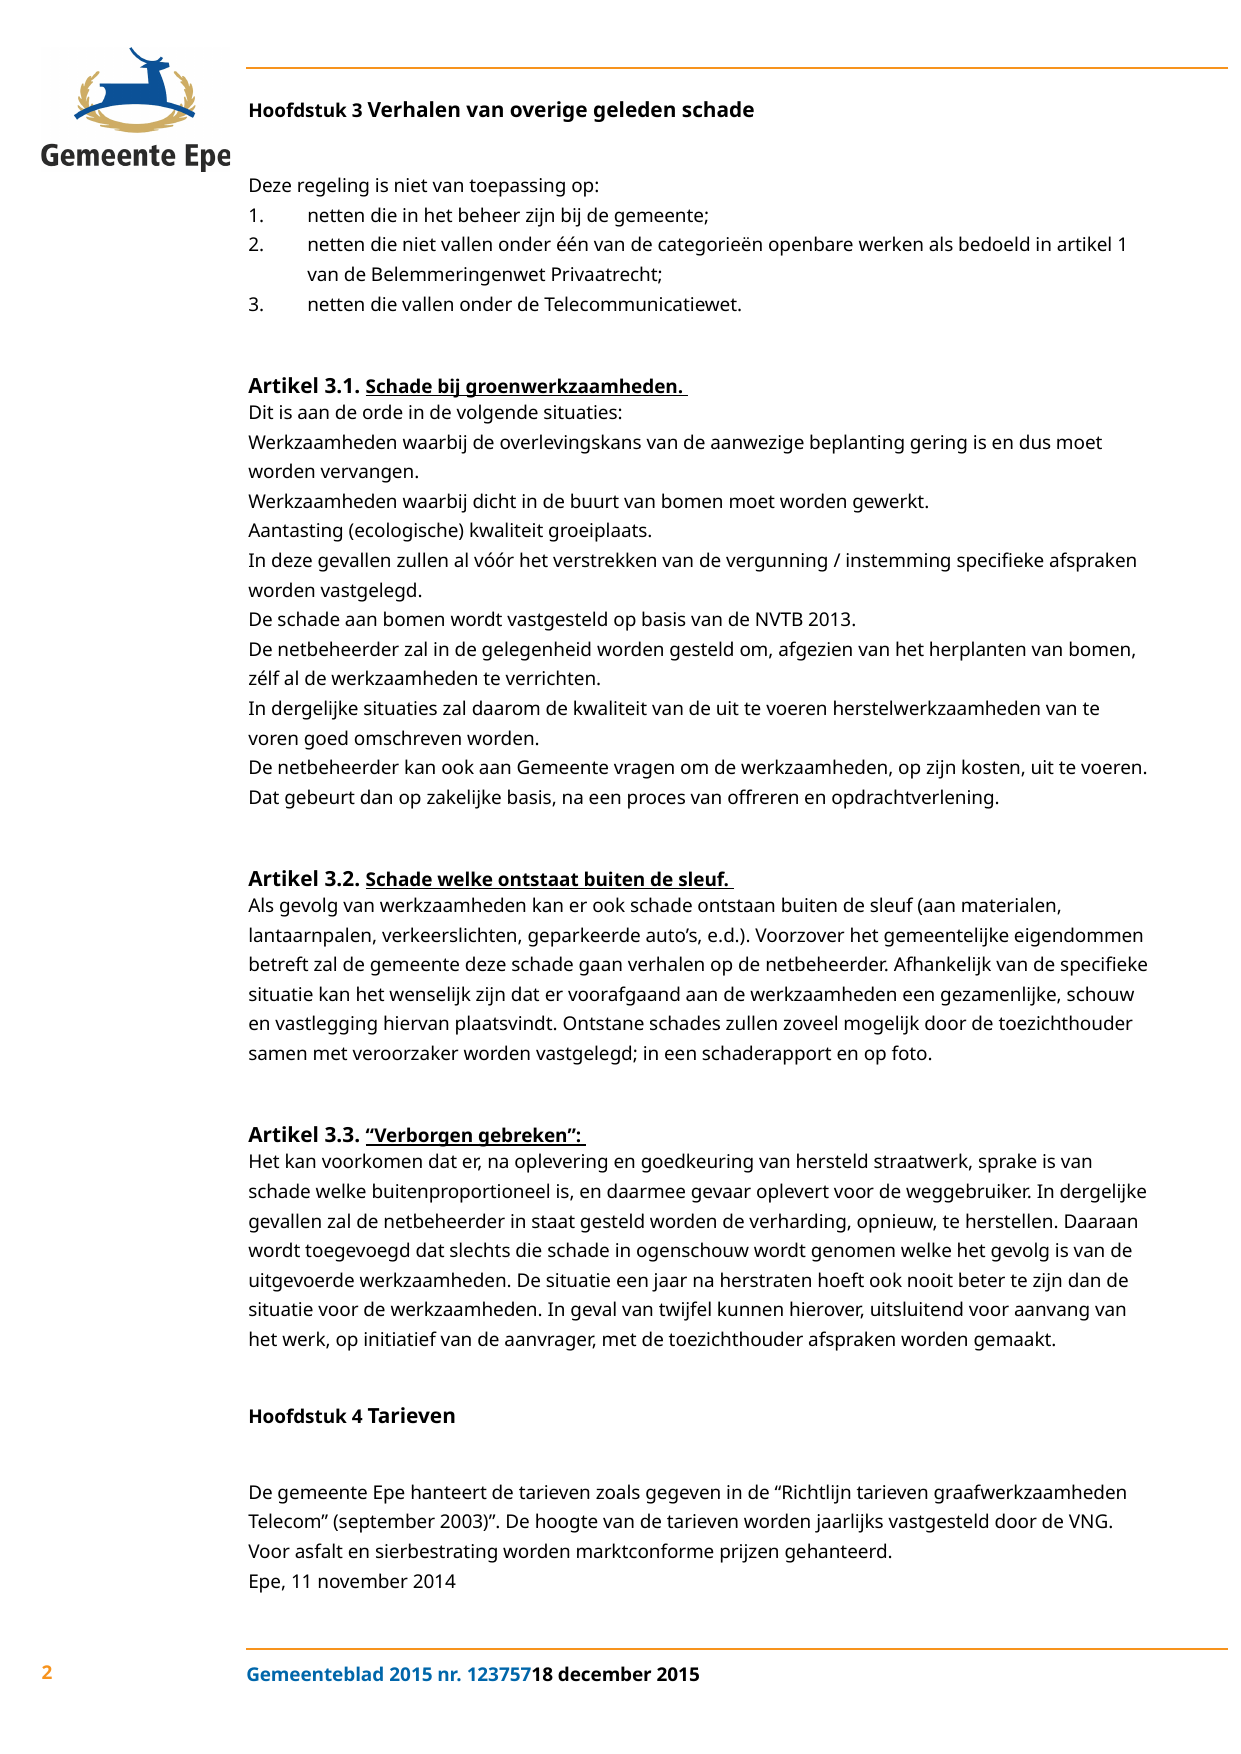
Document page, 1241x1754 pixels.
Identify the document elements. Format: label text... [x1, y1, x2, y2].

text In dergelijke situaties zal daarom de kwaliteit van de uit te voeren herstelwerkzaamheden van te voren goed omschreven worden. [248, 695, 1152, 750]
text De netbeheerder zal in de gelegenheid worden gesteld om, afgezien van het herplanten van bomen, zélf al de werkzaamheden te verrichten. [248, 636, 1152, 691]
text Werkzaamheden waarbij de overlevingskans van de aanwezige beplanting gering is en dus moet worden vervangen. [248, 429, 1152, 484]
text Epe, 11 november 2014 [248, 1568, 1152, 1593]
text In deze gevallen zullen al vóór het verstrekken van de vergunning / instemming specifieke afspraken worden vastgelegd. [248, 547, 1152, 602]
text Dit is aan de orde in de volgende situaties: [248, 399, 1152, 425]
list netten die in het beheer zijn bij de gemeente; [248, 202, 1152, 228]
text Aantasting (ecologische) kwaliteit groeiplaats. [248, 518, 1152, 543]
text Artikel 3.3. “Verborgen gebreken”: [248, 1120, 1152, 1149]
text Hoofdstuk 3 Verhalen van overige geleden schade [248, 95, 1152, 123]
text Werkzaamheden waarbij dicht in de buurt van bomen moet worden gewerkt. [248, 488, 1152, 514]
list netten die niet vallen onder één van de categorieën openbare werken als bedoeld in artikel 1 van de Belemmeringenwet Privaatrecht; [248, 232, 1152, 287]
text Voor asfalt en sierbestrating worden marktconforme prijzen gehanteerd. [248, 1538, 1152, 1564]
text De netbeheerder kan ook aan Gemeente vragen om de werkzaamheden, op zijn kosten, uit te voeren. Dat gebeurt dan op zakelijke basis, na een proces van offreren en opdrachtverlening. [248, 754, 1152, 809]
list netten die vallen onder de Telecommunicatiewet. [248, 291, 1152, 317]
text De gemeente Epe hanteert de tarieven zoals gegeven in de “Richtlijn tarieven graafwerkzaamheden Telecom” (september 2003)”. De hoogte van de tarieven worden jaarlijks vastgesteld door de VNG. [248, 1479, 1152, 1534]
text Artikel 3.1. Schade bij groenwerkzaamheden. [248, 371, 1152, 399]
text Het kan voorkomen dat er, na oplevering en goedkeuring van hersteld straatwerk, sprake is van schade welke buitenproportioneel is, en daarmee gevaar oplevert voor de weggebruiker. In dergelijke gevallen zal de netbeheerder in staat gesteld worden de verharding, opnieuw, te herstellen. Daaraan wordt toegevoegd dat slechts die schade in ogenschouw wordt genomen welke het gevolg is van de uitgevoerde werkzaamheden. De situatie een jaar na herstraten hoeft ook nooit beter te zijn dan de situatie voor de werkzaamheden. In geval van twijfel kunnen hierover, uitsluitend voor aanvang van het werk, op initiatief van de aanvrager, met de toezichthouder afspraken worden gemaakt. [248, 1149, 1152, 1352]
text Deze regeling is niet van toepassing op: [248, 172, 1152, 198]
text Hoofdstuk 4 Tarieven [248, 1401, 1152, 1430]
picture [41, 47, 231, 172]
text Als gevolg van werkzaamheden kan er ook schade ontstaan buiten de sleuf (aan materialen, lantaarnpalen, verkeerslichten, geparkeerde auto’s, e.d.). Voorzover het gemeentelijke eigendommen betreft zal de gemeente deze schade gaan verhalen op de netbeheerder. Afhankelijk van de specifieke situatie kan het wenselijk zijn dat er voorafgaand aan de werkzaamheden een gezamenlijke, schouw en vastlegging hiervan plaatsvindt. Ontstane schades zullen zoveel mogelijk door de toezichthouder samen met veroorzaker worden vastgelegd; in een schaderapport en op foto. [248, 892, 1152, 1066]
text Artikel 3.2. Schade welke ontstaat buiten de sleuf. [248, 864, 1152, 892]
text De schade aan bomen wordt vastgesteld op basis van de NVTB 2013. [248, 606, 1152, 632]
